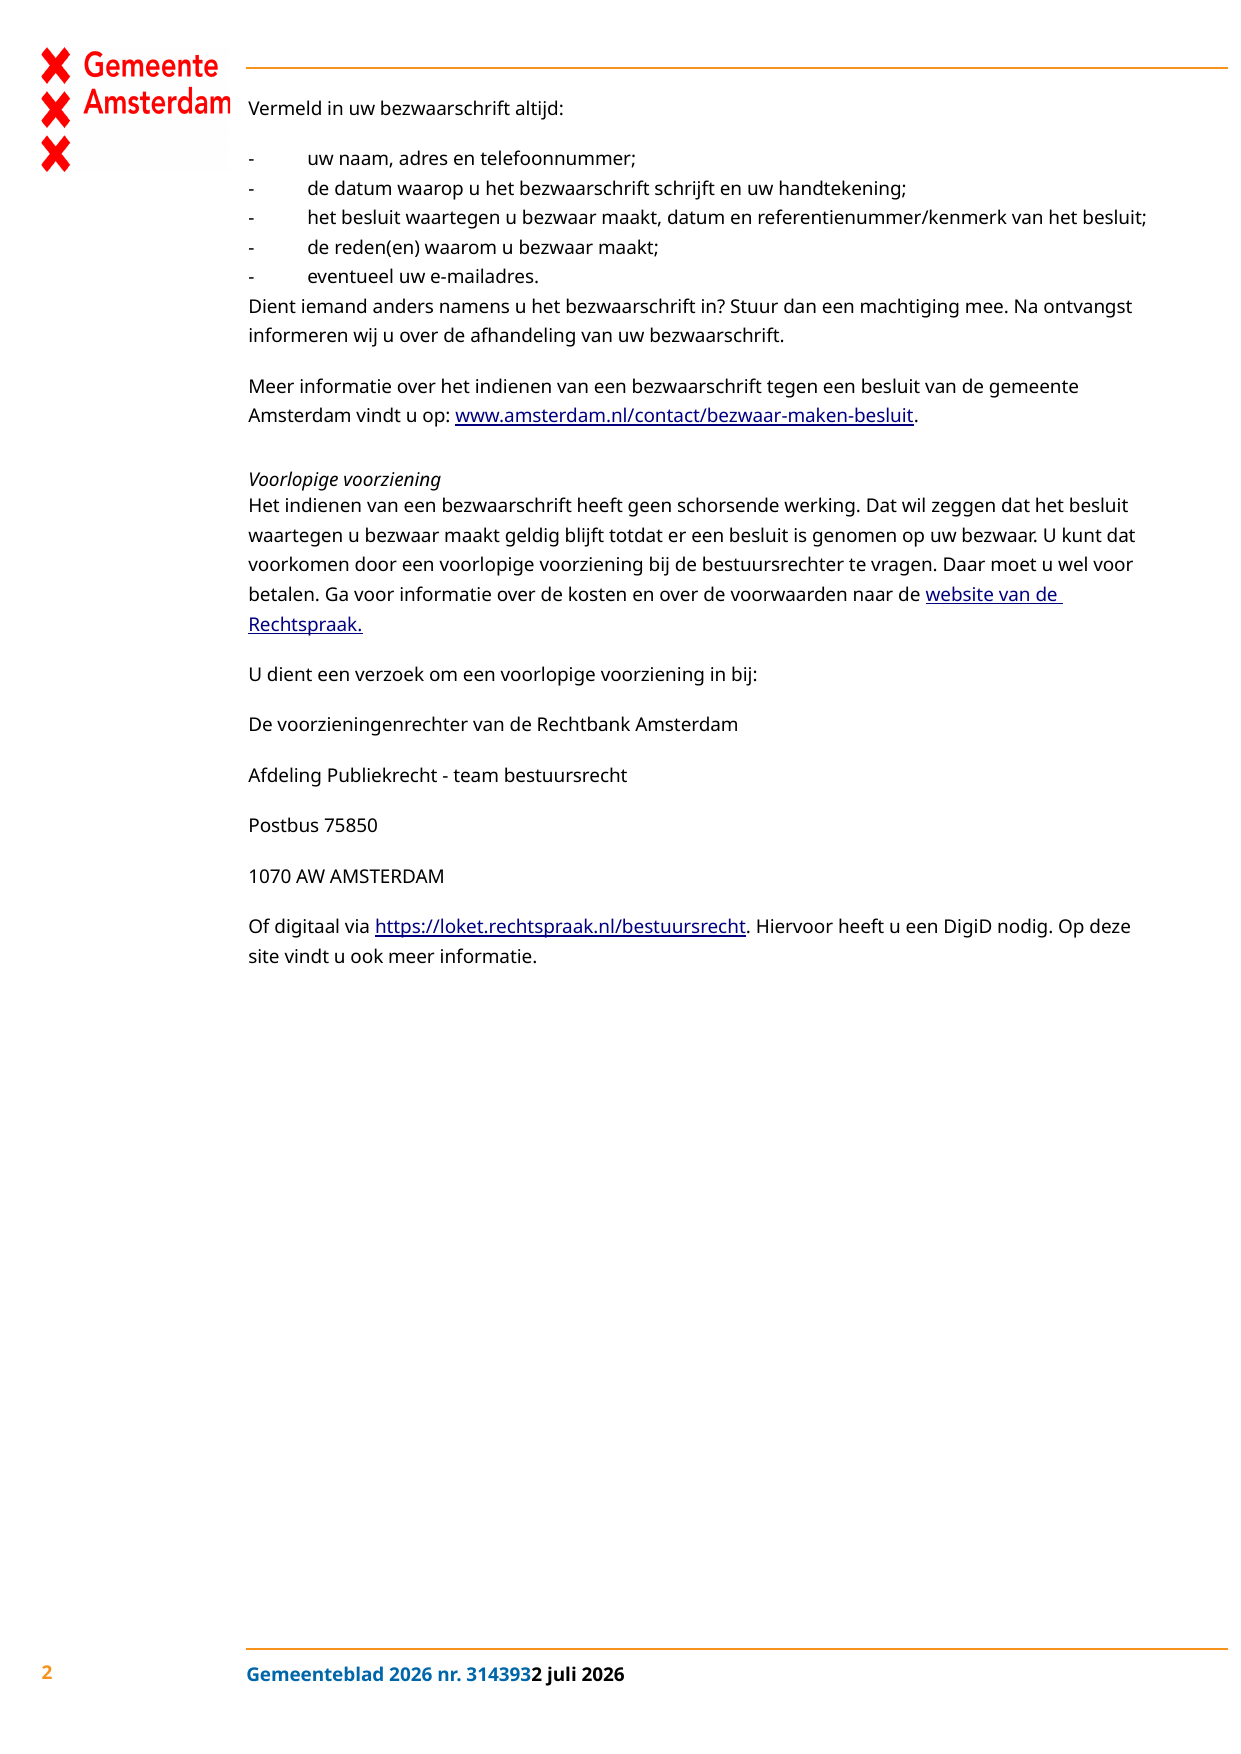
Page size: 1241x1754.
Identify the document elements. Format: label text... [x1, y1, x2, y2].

list de reden(en) waarom u bezwaar maakt; [248, 234, 1152, 260]
text Vermeld in uw bezwaarschrift altijd: [248, 95, 1152, 121]
text 1070 AW AMSTERDAM [248, 863, 1152, 888]
text Of digitaal via https://loket.rechtspraak.nl/bestuursrecht. Hiervoor heeft u een DigiD nodig. Op deze site vindt u ook meer informatie. [248, 913, 1152, 968]
text Het indienen van een bezwaarschrift heeft geen schorsende werking. Dat wil zeggen dat het besluit waartegen u bezwaar maakt geldig blijft totdat er een besluit is genomen op uw bezwaar. U kunt dat voorkomen door een voorlopige voorziening bij de bestuursrechter te vragen. Daar moet u wel voor betalen. Ga voor informatie over de kosten en over de voorwaarden naar de website van de Rechtspraak. [248, 492, 1152, 636]
list eventueel uw e-mailadres. [248, 263, 1152, 289]
list uw naam, adres en telefoonnummer; [248, 145, 1152, 171]
picture [41, 47, 231, 172]
text Afdeling Publiekrecht - team bestuursrecht [248, 762, 1152, 788]
text Meer informatie over het indienen van een bezwaarschrift tegen een besluit van de gemeente Amsterdam vindt u op: www.amsterdam.nl/contact/bezwaar-maken-besluit. [248, 373, 1152, 428]
text Postbus 75850 [248, 812, 1152, 838]
text Voorlopige voorziening [248, 467, 1152, 492]
list de datum waarop u het bezwaarschrift schrijft en uw handtekening; [248, 175, 1152, 201]
text Dient iemand anders namens u het bezwaarschrift in? Stuur dan een machtiging mee. Na ontvangst informeren wij u over de afhandeling van uw bezwaarschrift. [248, 293, 1152, 348]
text U dient een verzoek om een voorlopige voorziening in bij: [248, 661, 1152, 687]
text De voorzieningenrechter van de Rechtbank Amsterdam [248, 712, 1152, 737]
list het besluit waartegen u bezwaar maakt, datum en referentienummer/kenmerk van het besluit; [248, 204, 1152, 230]
